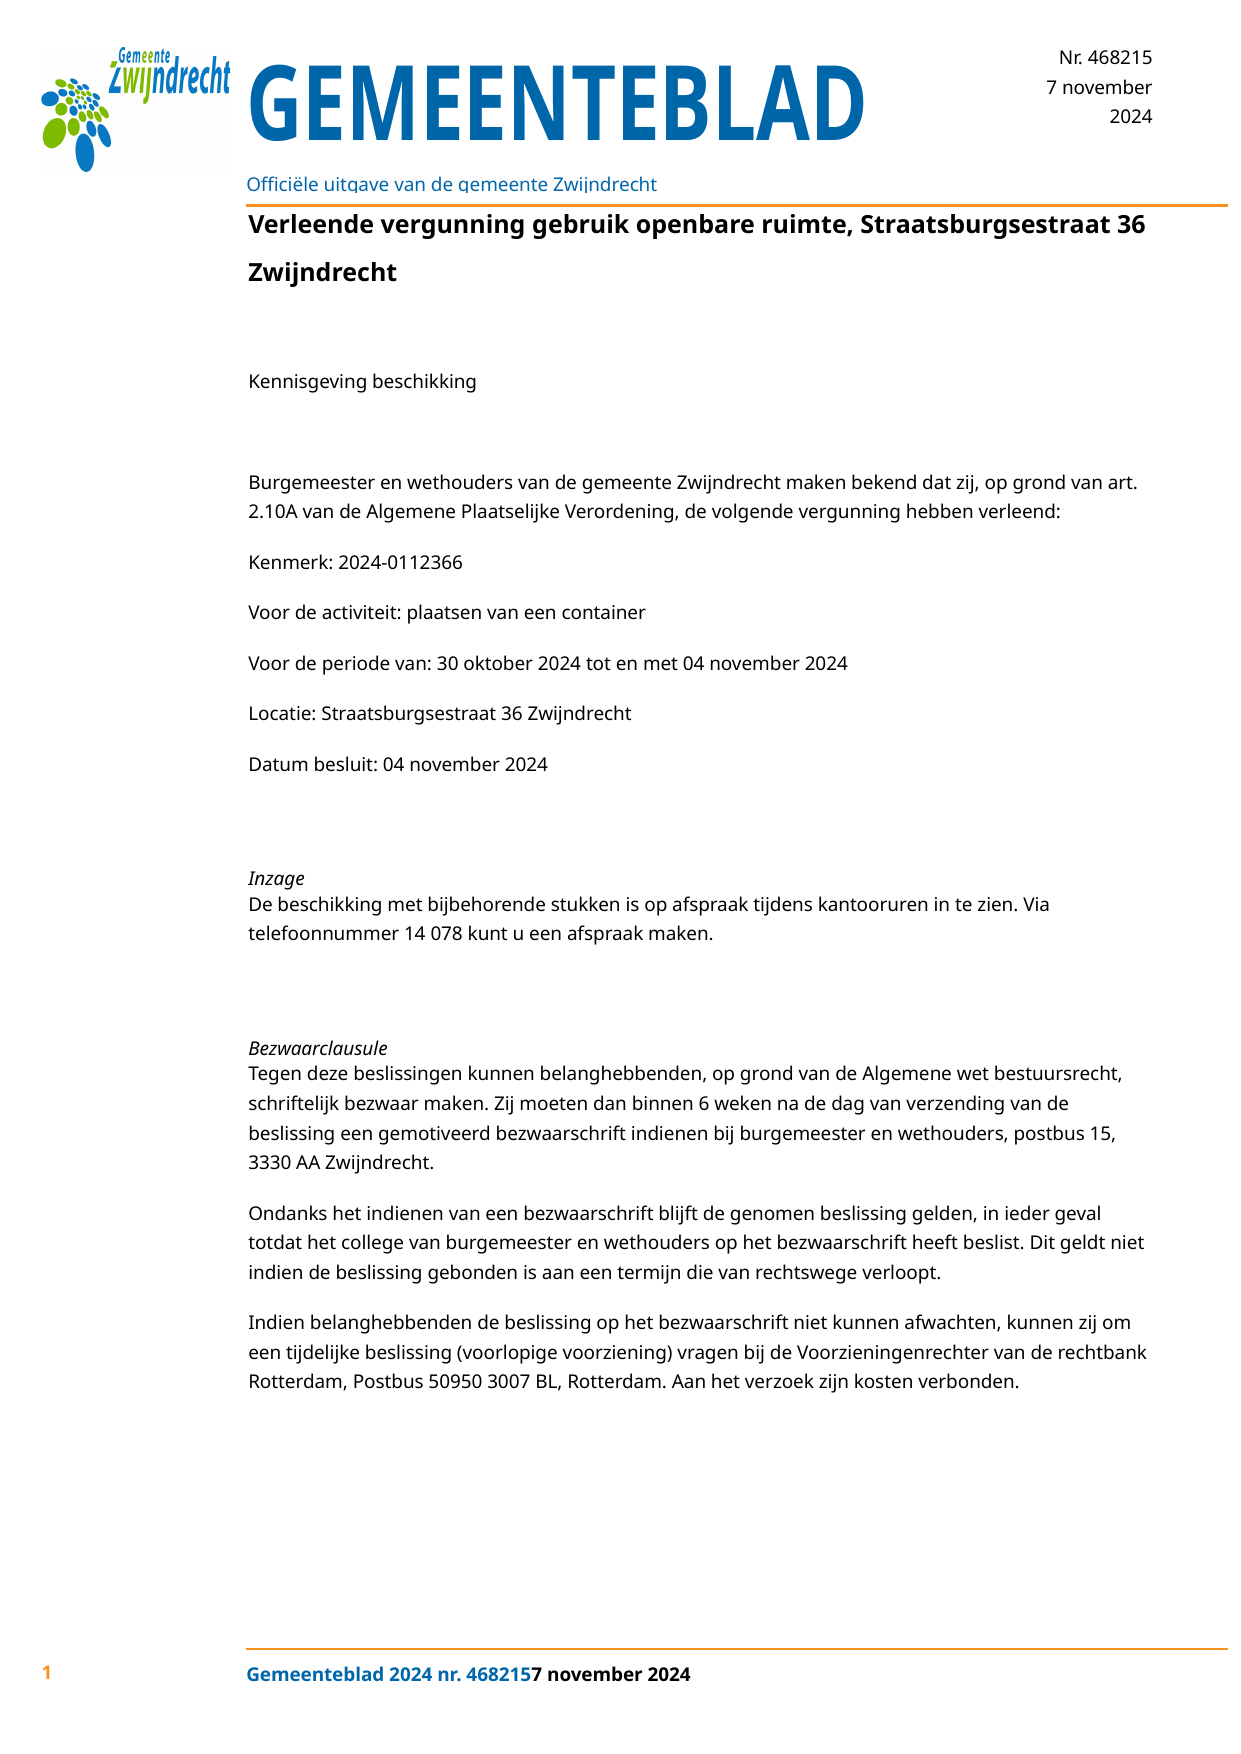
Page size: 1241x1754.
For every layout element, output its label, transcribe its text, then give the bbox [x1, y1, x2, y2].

text Voor de activiteit: plaatsen van een container [248, 599, 1152, 625]
text Indien belanghebbenden de beslissing op het bezwaarschrift niet kunnen afwachten, kunnen zij om een tijdelijke beslissing (voorlopige voorziening) vragen bij de Voorzieningenrechter van de rechtbank Rotterdam, Postbus 50950 3007 BL, Rotterdam. Aan het verzoek zijn kosten verbonden. [248, 1309, 1152, 1394]
text Kennisgeving beschikking [248, 368, 1152, 394]
picture [41, 47, 231, 172]
text Bezwaarclausule [248, 1035, 1152, 1061]
text Tegen deze beslissingen kunnen belanghebbenden, op grond van de Algemene wet bestuursrecht, schriftelijk bezwaar maken. Zij moeten dan binnen 6 weken na de dag van verzending van de beslissing een gemotiveerd bezwaarschrift indienen bij burgemeester en wethouders, postbus 15, 3330 AA Zwijndrecht. [248, 1061, 1152, 1175]
text Locatie: Straatsburgsestraat 36 Zwijndrecht [248, 700, 1152, 726]
text Datum besluit: 04 november 2024 [248, 751, 1152, 777]
text Ondanks het indienen van een bezwaarschrift blijft de genomen beslissing gelden, in ieder geval totdat het college van burgemeester en wethouders op het bezwaarschrift heeft beslist. Dit geldt niet indien de beslissing gebonden is aan een termijn die van rechtswege verloopt. [248, 1200, 1152, 1285]
text Verleende vergunning gebruik openbare ruimte, Straatsburgsestraat 36 Zwijndrecht [248, 207, 1152, 288]
text Inzage [248, 865, 1152, 891]
text De beschikking met bijbehorende stukken is op afspraak tijdens kantooruren in te zien. Via telefoonnummer 14 078 kunt u een afspraak maken. [248, 891, 1152, 946]
text Burgemeester en wethouders van de gemeente Zwijndrecht maken bekend dat zij, op grond van art. 2.10A van de Algemene Plaatselijke Verordening, de volgende vergunning hebben verleend: [248, 469, 1152, 524]
text Voor de periode van: 30 oktober 2024 tot en met 04 november 2024 [248, 650, 1152, 676]
text Kenmerk: 2024-0112366 [248, 549, 1152, 575]
